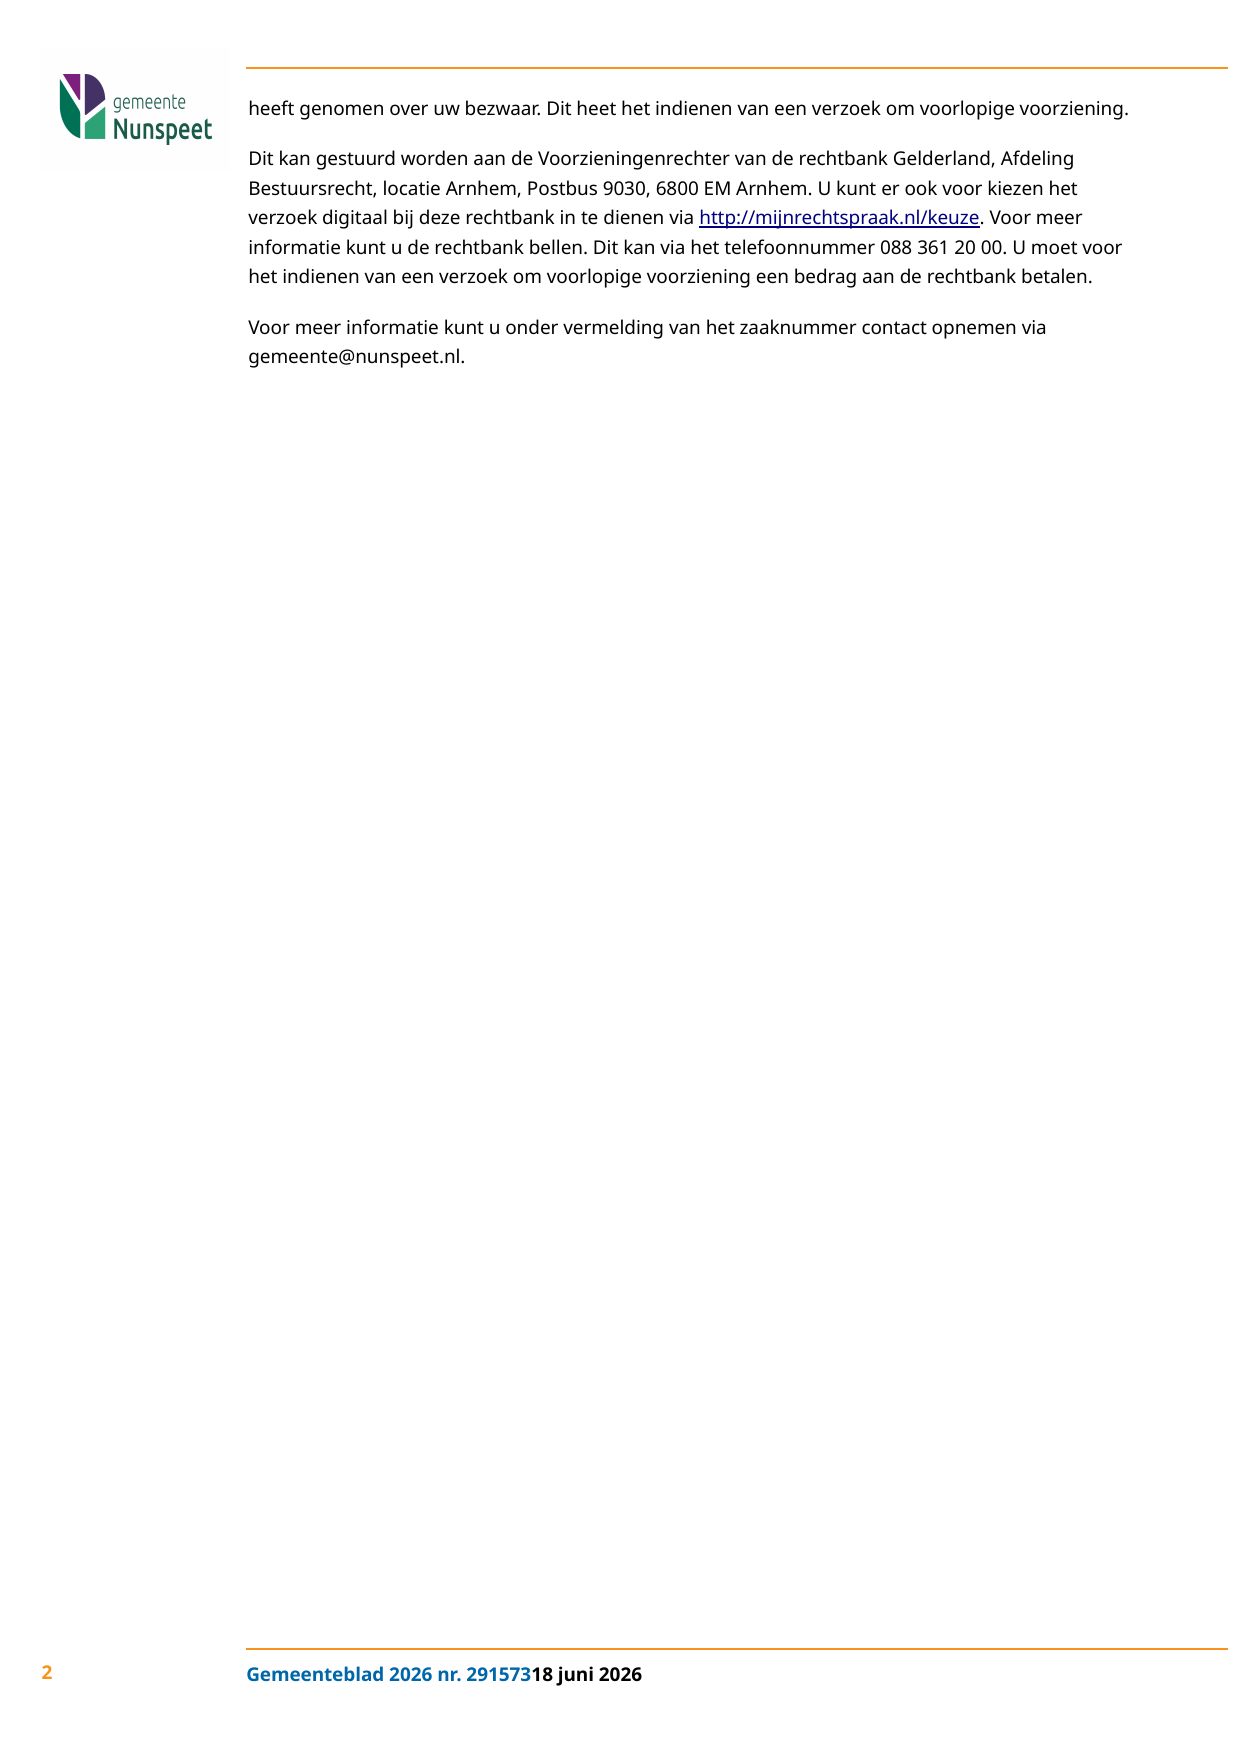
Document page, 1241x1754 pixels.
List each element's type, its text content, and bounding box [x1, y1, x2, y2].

text Voor meer informatie kunt u onder vermelding van het zaaknummer contact opnemen via gemeente@nunspeet.nl. [248, 314, 1152, 369]
text heeft genomen over uw bezwaar. Dit heet het indienen van een verzoek om voorlopige voorziening. [248, 95, 1152, 121]
text Dit kan gestuurd worden aan de Voorzieningenrechter van de rechtbank Gelderland, Afdeling Bestuursrecht, locatie Arnhem, Postbus 9030, 6800 EM Arnhem. U kunt er ook voor kiezen het verzoek digitaal bij deze rechtbank in te dienen via http://mijnrechtspraak.nl/keuze. Voor meer informatie kunt u de rechtbank bellen. Dit kan via het telefoonnummer 088 361 20 00. U moet voor het indienen van een verzoek om voorlopige voorziening een bedrag aan de rechtbank betalen. [248, 145, 1152, 289]
picture [41, 47, 231, 172]
